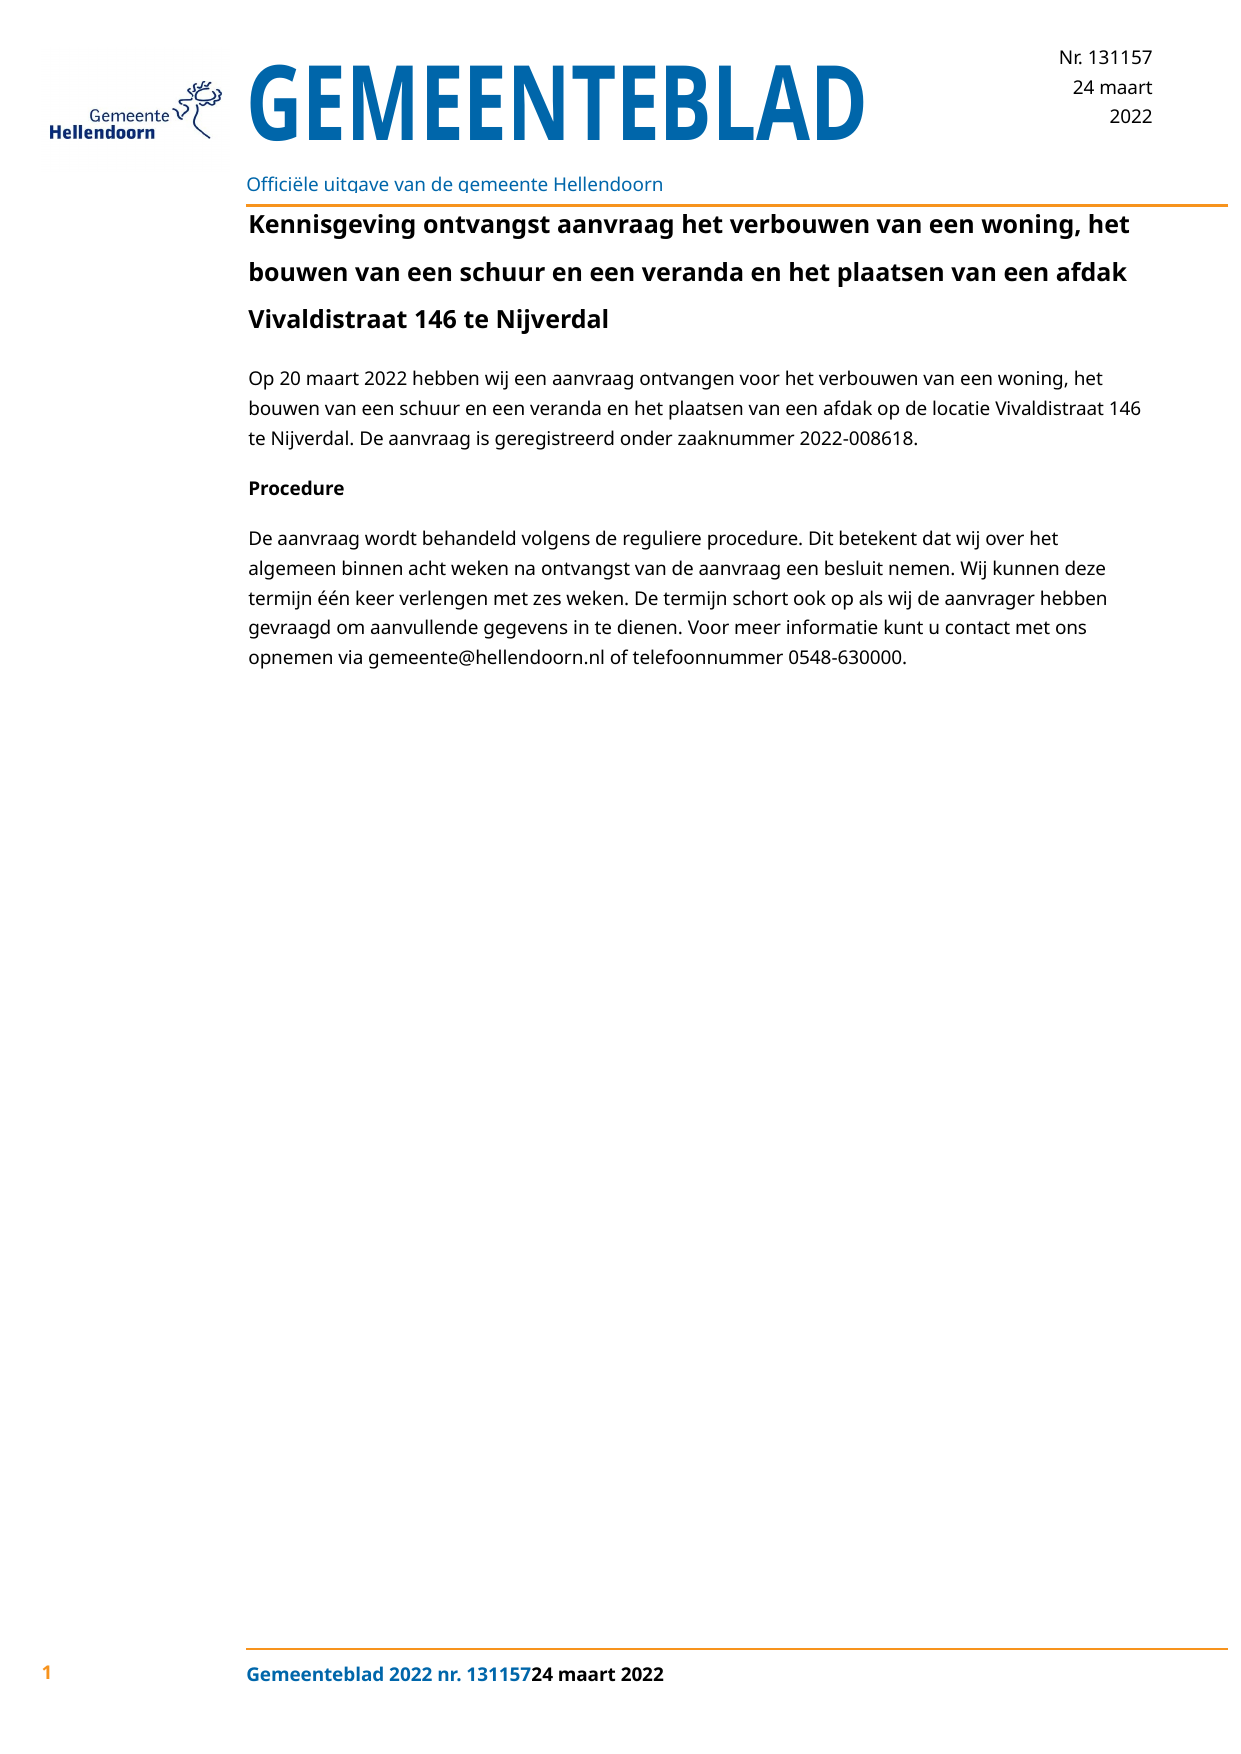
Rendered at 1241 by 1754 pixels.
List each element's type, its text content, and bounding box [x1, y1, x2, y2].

text Procedure [248, 475, 1152, 501]
text Op 20 maart 2022 hebben wij een aanvraag ontvangen voor het verbouwen van een woning, het bouwen van een schuur en een veranda en het plaatsen van een afdak op de locatie Vivaldistraat 146 te Nijverdal. De aanvraag is geregistreerd onder zaaknummer 2022-008618. [248, 366, 1152, 450]
text Kennisgeving ontvangst aanvraag het verbouwen van een woning, het bouwen van een schuur en een veranda en het plaatsen van een afdak Vivaldistraat 146 te Nijverdal [248, 207, 1152, 336]
picture [41, 47, 231, 172]
text De aanvraag wordt behandeld volgens de reguliere procedure. Dit betekent dat wij over het algemeen binnen acht weken na ontvangst van de aanvraag een besluit nemen. Wij kunnen deze termijn één keer verlengen met zes weken. De termijn schort ook op als wij de aanvrager hebben gevraagd om aanvullende gegevens in te dienen. Voor meer informatie kunt u contact met ons opnemen via gemeente@hellendoorn.nl of telefoonnummer 0548-630000. [248, 526, 1152, 669]
